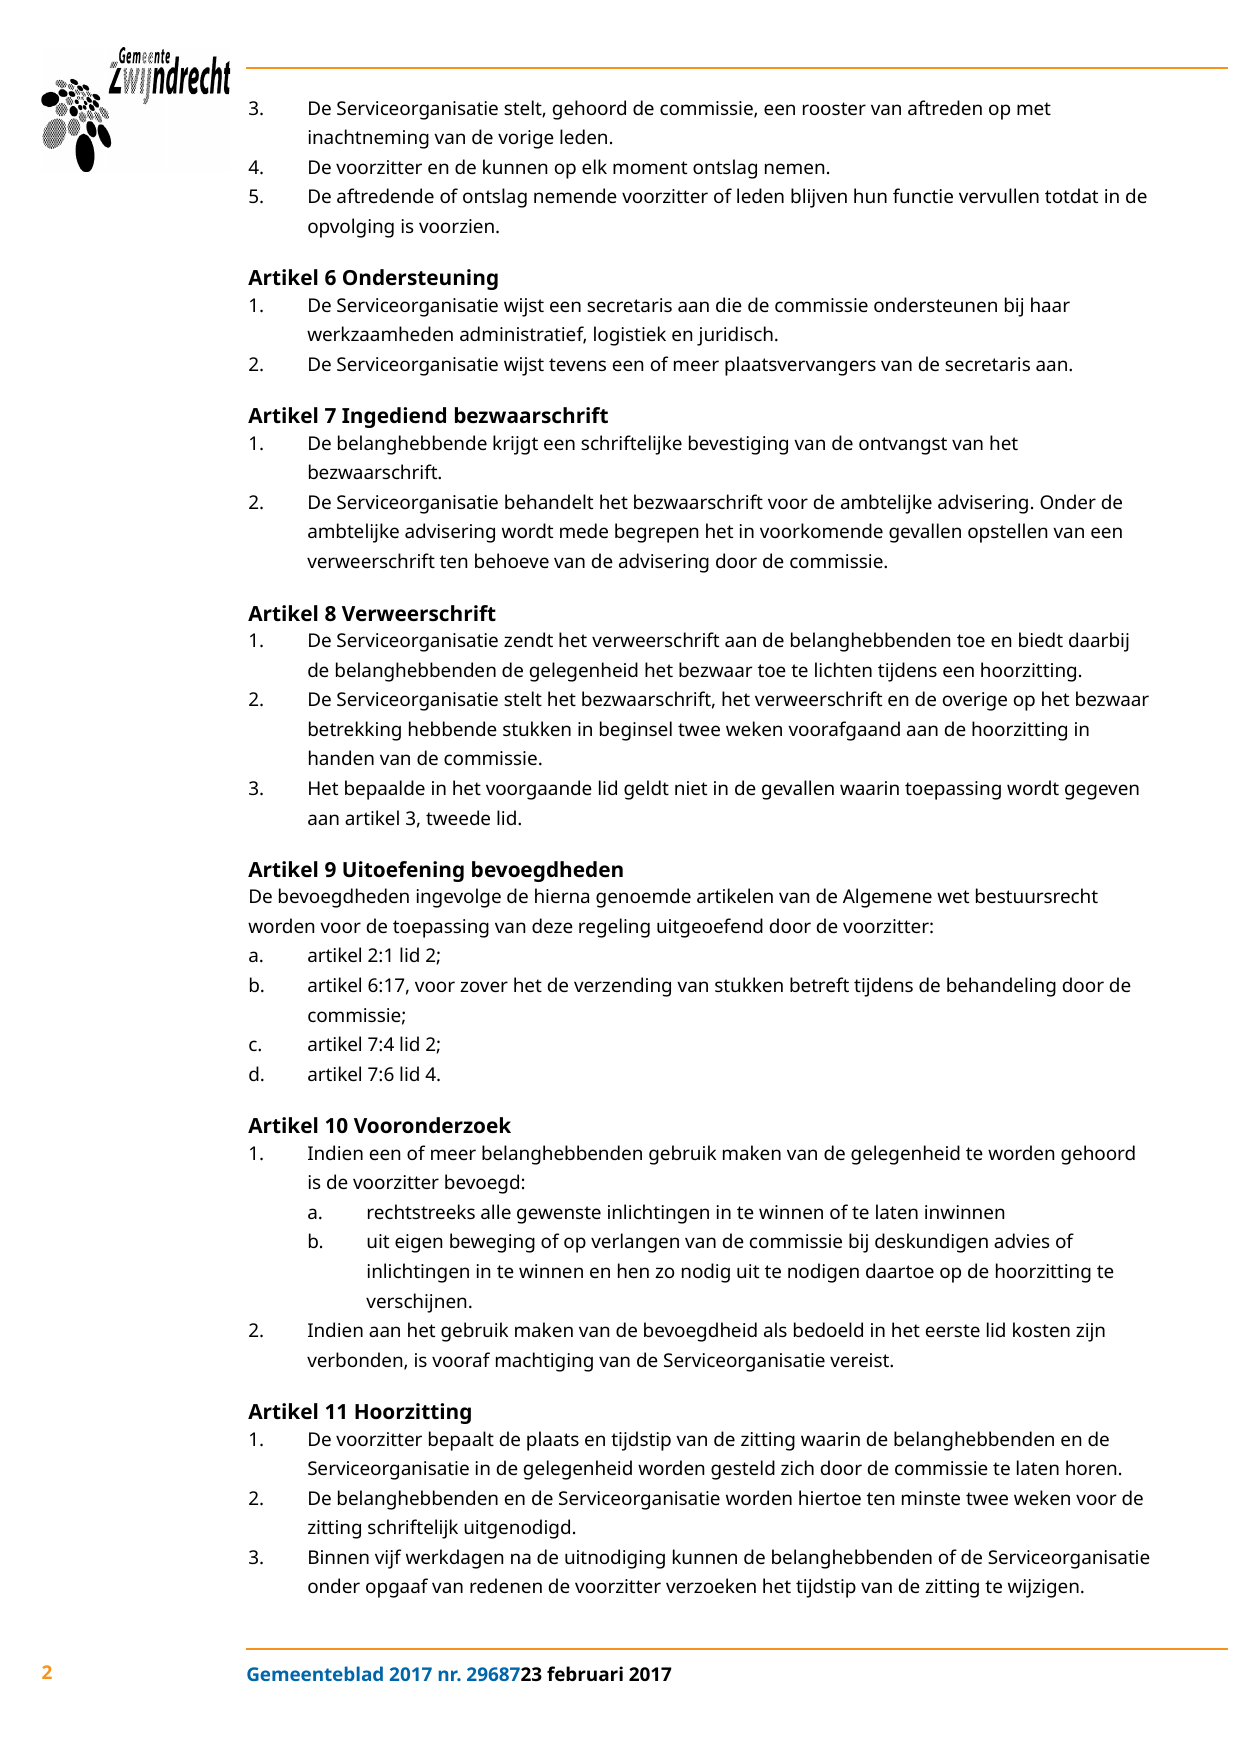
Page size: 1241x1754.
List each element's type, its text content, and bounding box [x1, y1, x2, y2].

list Indien een of meer belanghebbenden gebruik maken van de gelegenheid te worden gehoord is de voorzitter bevoegd: [248, 1140, 1152, 1195]
list De voorzitter bepaalt de plaats en tijdstip van de zitting waarin de belanghebbenden en de Serviceorganisatie in de gelegenheid worden gesteld zich door de commissie te laten horen. [248, 1426, 1152, 1481]
list Indien aan het gebruik maken van de bevoegdheid als bedoeld in het eerste lid kosten zijn verbonden, is vooraf machtiging van de Serviceorganisatie vereist. [248, 1317, 1152, 1373]
list De Serviceorganisatie wijst een secretaris aan die de commissie ondersteunen bij haar werkzaamheden administratief, logistiek en juridisch. [248, 292, 1152, 347]
list artikel 7:6 lid 4. [248, 1061, 1152, 1087]
list De Serviceorganisatie wijst tevens een of meer plaatsvervangers van de secretaris aan. [248, 351, 1152, 377]
list artikel 2:1 lid 2; [248, 943, 1152, 968]
list De Serviceorganisatie zendt het verweerschrift aan de belanghebbenden toe en biedt daarbij de belanghebbenden de gelegenheid het bezwaar toe te lichten tijdens een hoorzitting. [248, 627, 1152, 682]
list artikel 6:17, voor zover het de verzending van stukken betreft tijdens de behandeling door de commissie; [248, 972, 1152, 1028]
list De Serviceorganisatie behandelt het bezwaarschrift voor de ambtelijke advisering. Onder de ambtelijke advisering wordt mede begrepen het in voorkomende gevallen opstellen van een verweerschrift ten behoeve van de advisering door de commissie. [248, 489, 1152, 574]
list De belanghebbenden en de Serviceorganisatie worden hiertoe ten minste twee weken voor de zitting schriftelijk uitgenodigd. [248, 1485, 1152, 1540]
picture [41, 47, 231, 172]
list Het bepaalde in het voorgaande lid geldt niet in de gevallen waarin toepassing wordt gegeven aan artikel 3, tweede lid. [248, 775, 1152, 830]
text Artikel 8 Verweerschrift [248, 599, 1152, 627]
text Artikel 9 Uitoefening bevoegdheden [248, 855, 1152, 883]
text Artikel 11 Hoorzitting [248, 1397, 1152, 1426]
list Binnen vijf werkdagen na de uitnodiging kunnen de belanghebbenden of de Serviceorganisatie onder opgaaf van redenen de voorzitter verzoeken het tijdstip van de zitting te wijzigen. [248, 1544, 1152, 1599]
list De belanghebbende krijgt een schriftelijke bevestiging van de ontvangst van het bezwaarschrift. [248, 430, 1152, 485]
list De voorzitter en de kunnen op elk moment ontslag nemen. [248, 154, 1152, 180]
text De bevoegdheden ingevolge de hierna genoemde artikelen van de Algemene wet bestuursrecht worden voor de toepassing van deze regeling uitgeoefend door de voorzitter: [248, 883, 1152, 939]
list uit eigen beweging of op verlangen van de commissie bij deskundigen advies of inlichtingen in te winnen en hen zo nodig uit te nodigen daartoe op de hoorzitting te verschijnen. [307, 1229, 1152, 1313]
list artikel 7:4 lid 2; [248, 1031, 1152, 1057]
list De Serviceorganisatie stelt het bezwaarschrift, het verweerschrift en de overige op het bezwaar betrekking hebbende stukken in beginsel twee weken voorafgaand aan de hoorzitting in handen van de commissie. [248, 686, 1152, 771]
text Artikel 10 Vooronderzoek [248, 1111, 1152, 1140]
text Artikel 6 Ondersteuning [248, 263, 1152, 292]
list rechtstreeks alle gewenste inlichtingen in te winnen of te laten inwinnen [307, 1199, 1152, 1225]
list De aftredende of ontslag nemende voorzitter of leden blijven hun functie vervullen totdat in de opvolging is voorzien. [248, 183, 1152, 239]
text Artikel 7 Ingediend bezwaarschrift [248, 402, 1152, 430]
list De Serviceorganisatie stelt, gehoord de commissie, een rooster van aftreden op met inachtneming van de vorige leden. [248, 95, 1152, 150]
